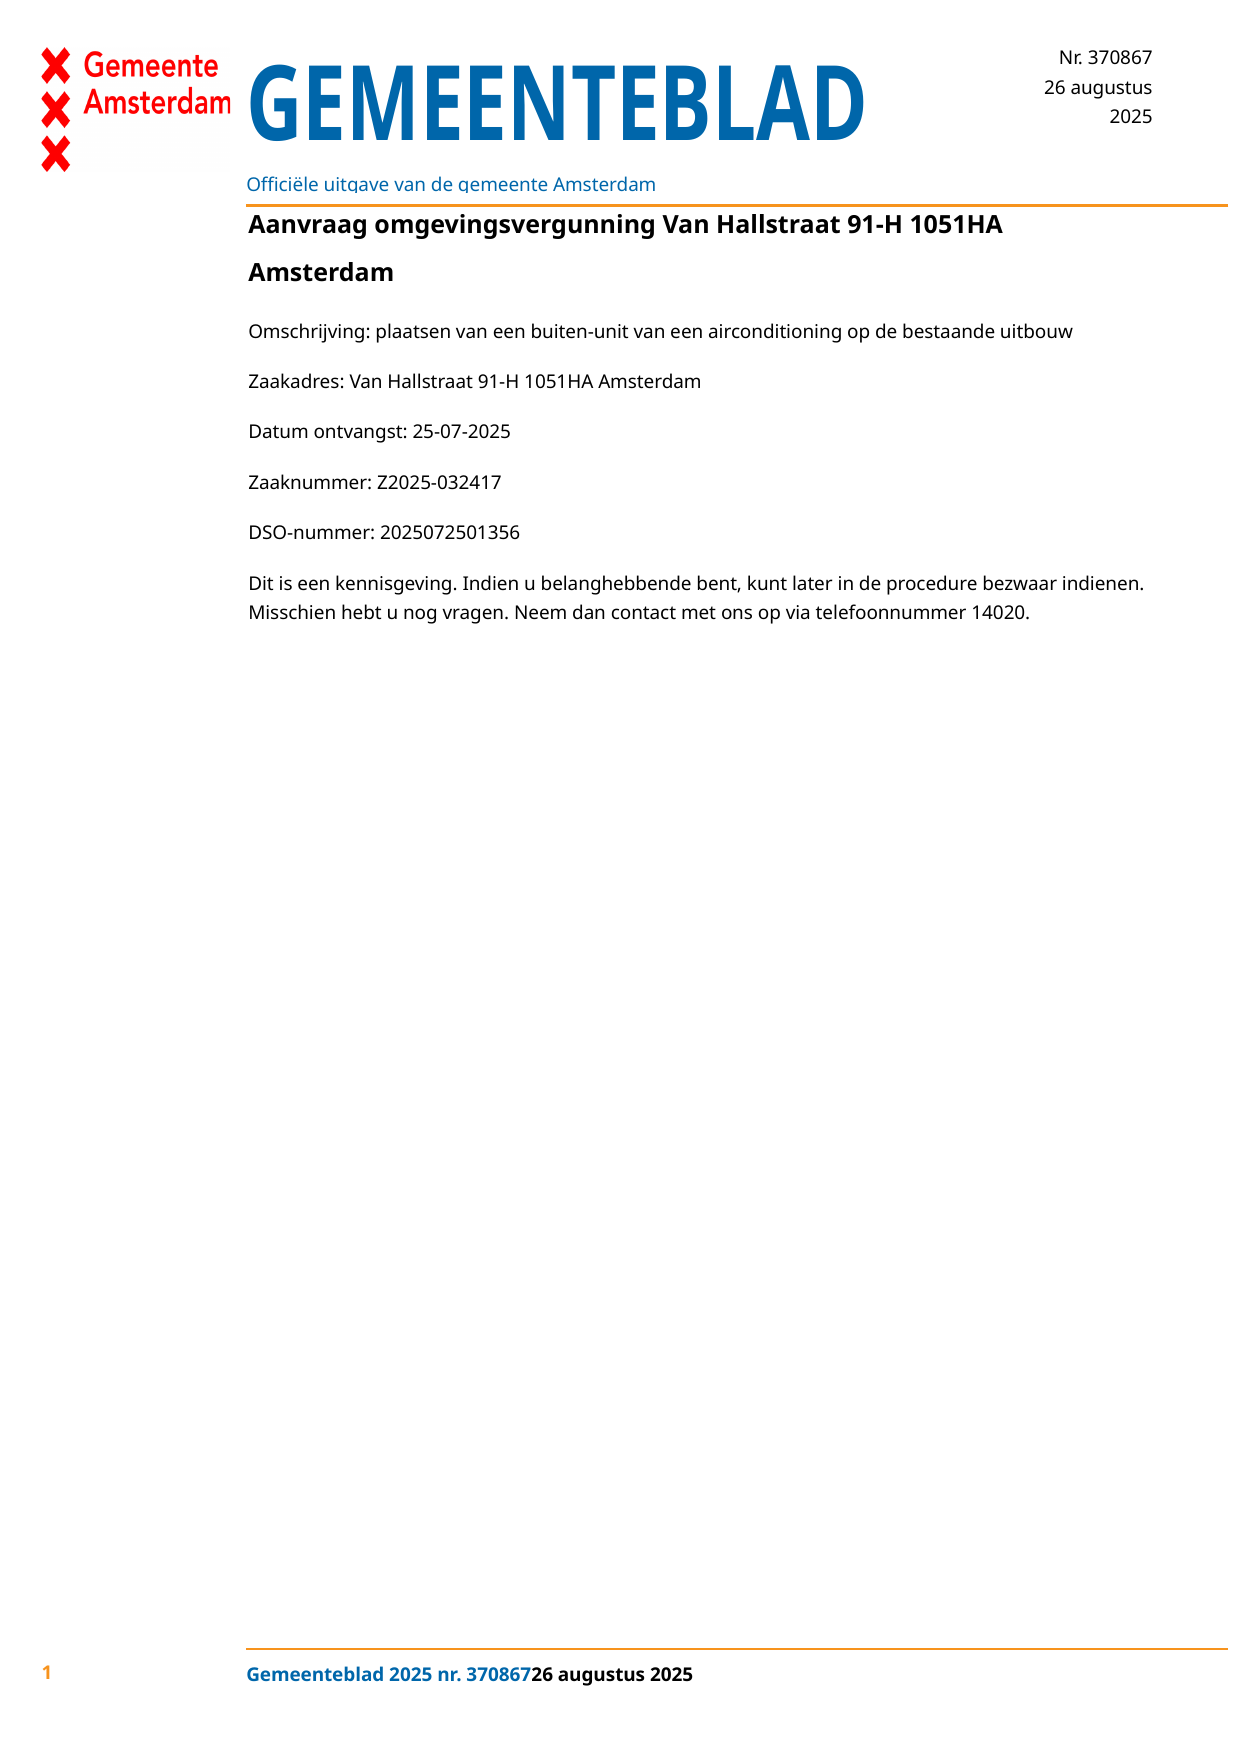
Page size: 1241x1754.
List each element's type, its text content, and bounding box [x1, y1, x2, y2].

text DSO-nummer: 2025072501356 [248, 519, 1152, 545]
picture [41, 47, 231, 172]
text Zaakadres: Van Hallstraat 91-H 1051HA Amsterdam [248, 368, 1152, 394]
text Aanvraag omgevingsvergunning Van Hallstraat 91-H 1051HA Amsterdam [248, 207, 1152, 288]
text Datum ontvangst: 25-07-2025 [248, 419, 1152, 444]
text Dit is een kennisgeving. Indien u belanghebbende bent, kunt later in de procedure bezwaar indienen. Misschien hebt u nog vragen. Neem dan contact met ons op via telefoonnummer 14020. [248, 570, 1152, 625]
text Omschrijving: plaatsen van een buiten-unit van een airconditioning op de bestaande uitbouw [248, 318, 1152, 344]
text Zaaknummer: Z2025-032417 [248, 469, 1152, 495]
